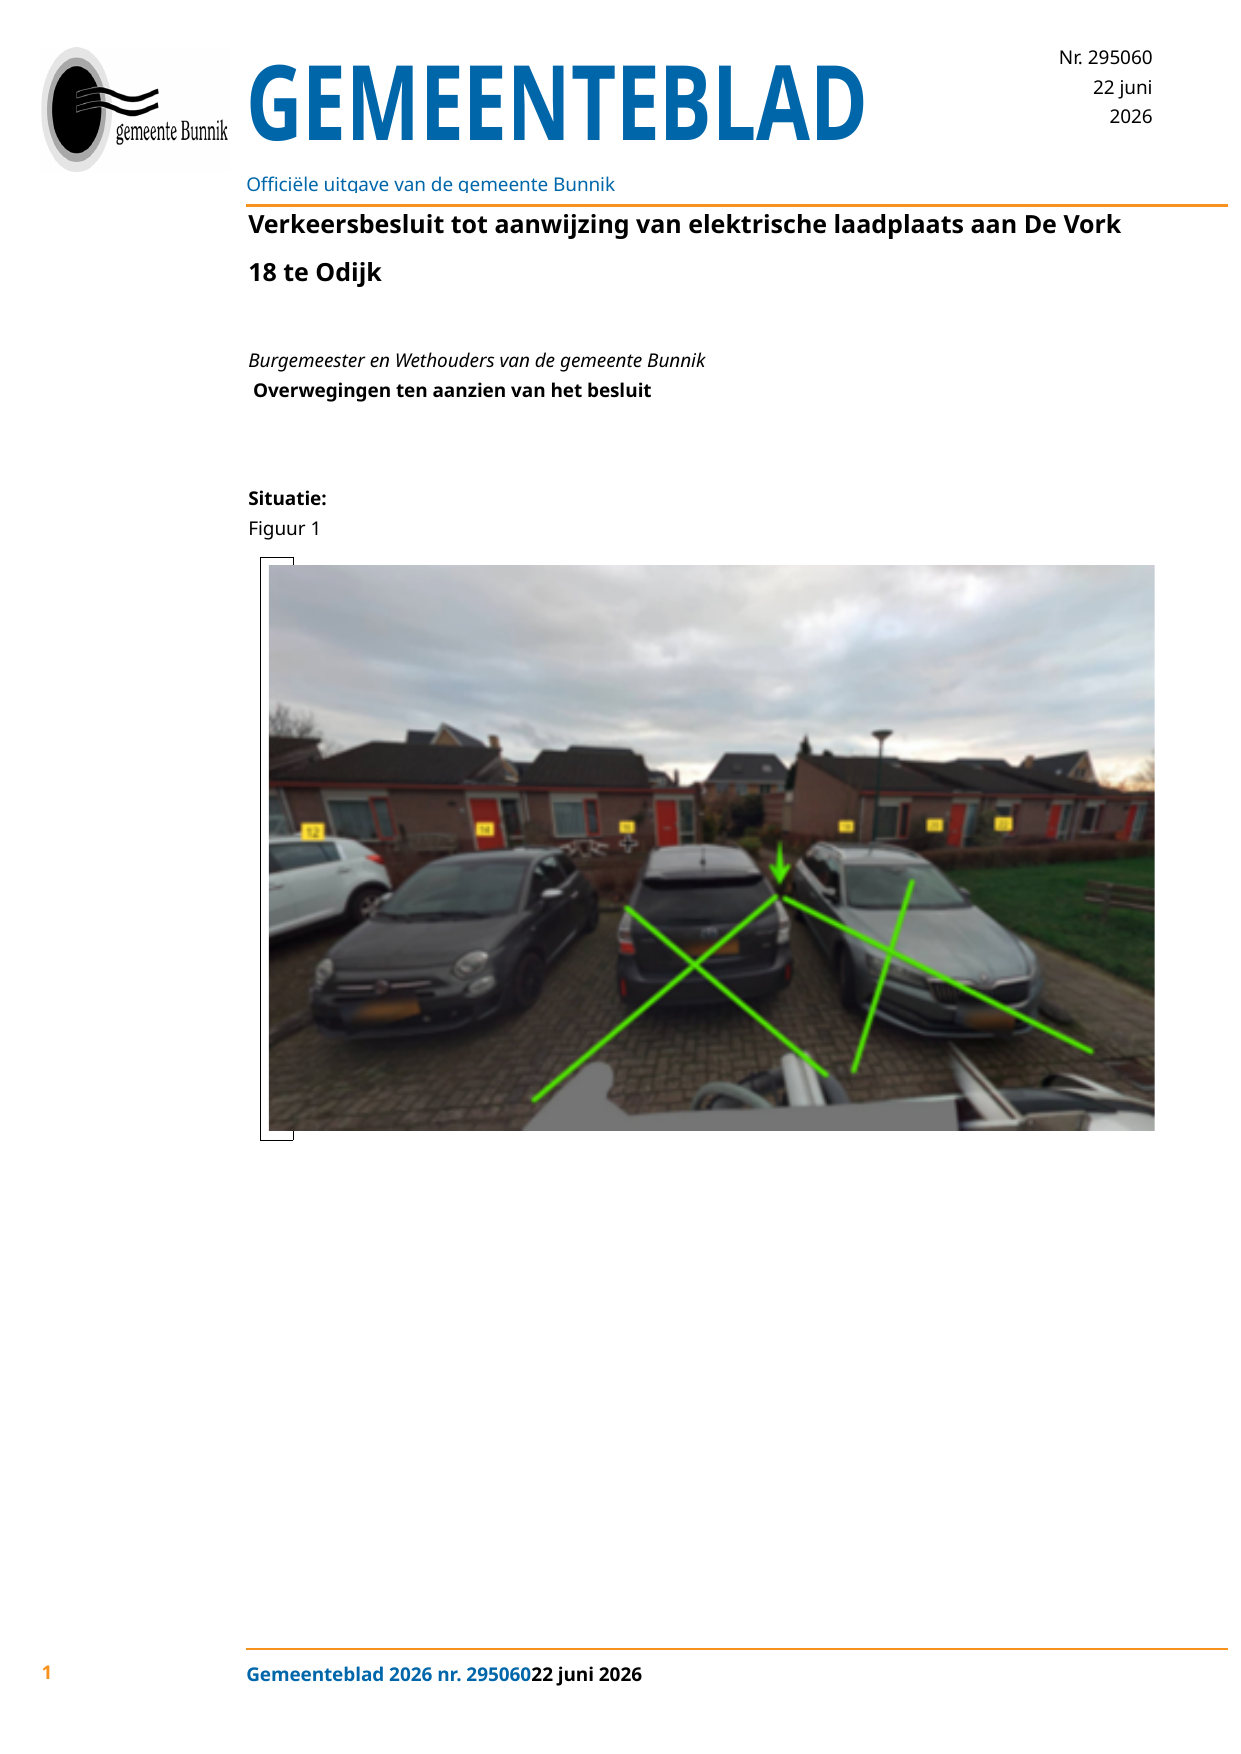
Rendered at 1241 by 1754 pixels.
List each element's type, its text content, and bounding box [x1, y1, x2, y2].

text Situatie: [248, 486, 1152, 511]
text Figuur 1 [248, 515, 1152, 541]
text Overwegingen ten aanzien van het besluit [248, 377, 1152, 403]
text Verkeersbesluit tot aanwijzing van elektrische laadplaats aan De Vork 18 te Odijk [248, 207, 1152, 288]
picture [268, 565, 1155, 1131]
picture [41, 47, 231, 172]
text Burgemeester en Wethouders van de gemeente Bunnik [248, 347, 1152, 373]
